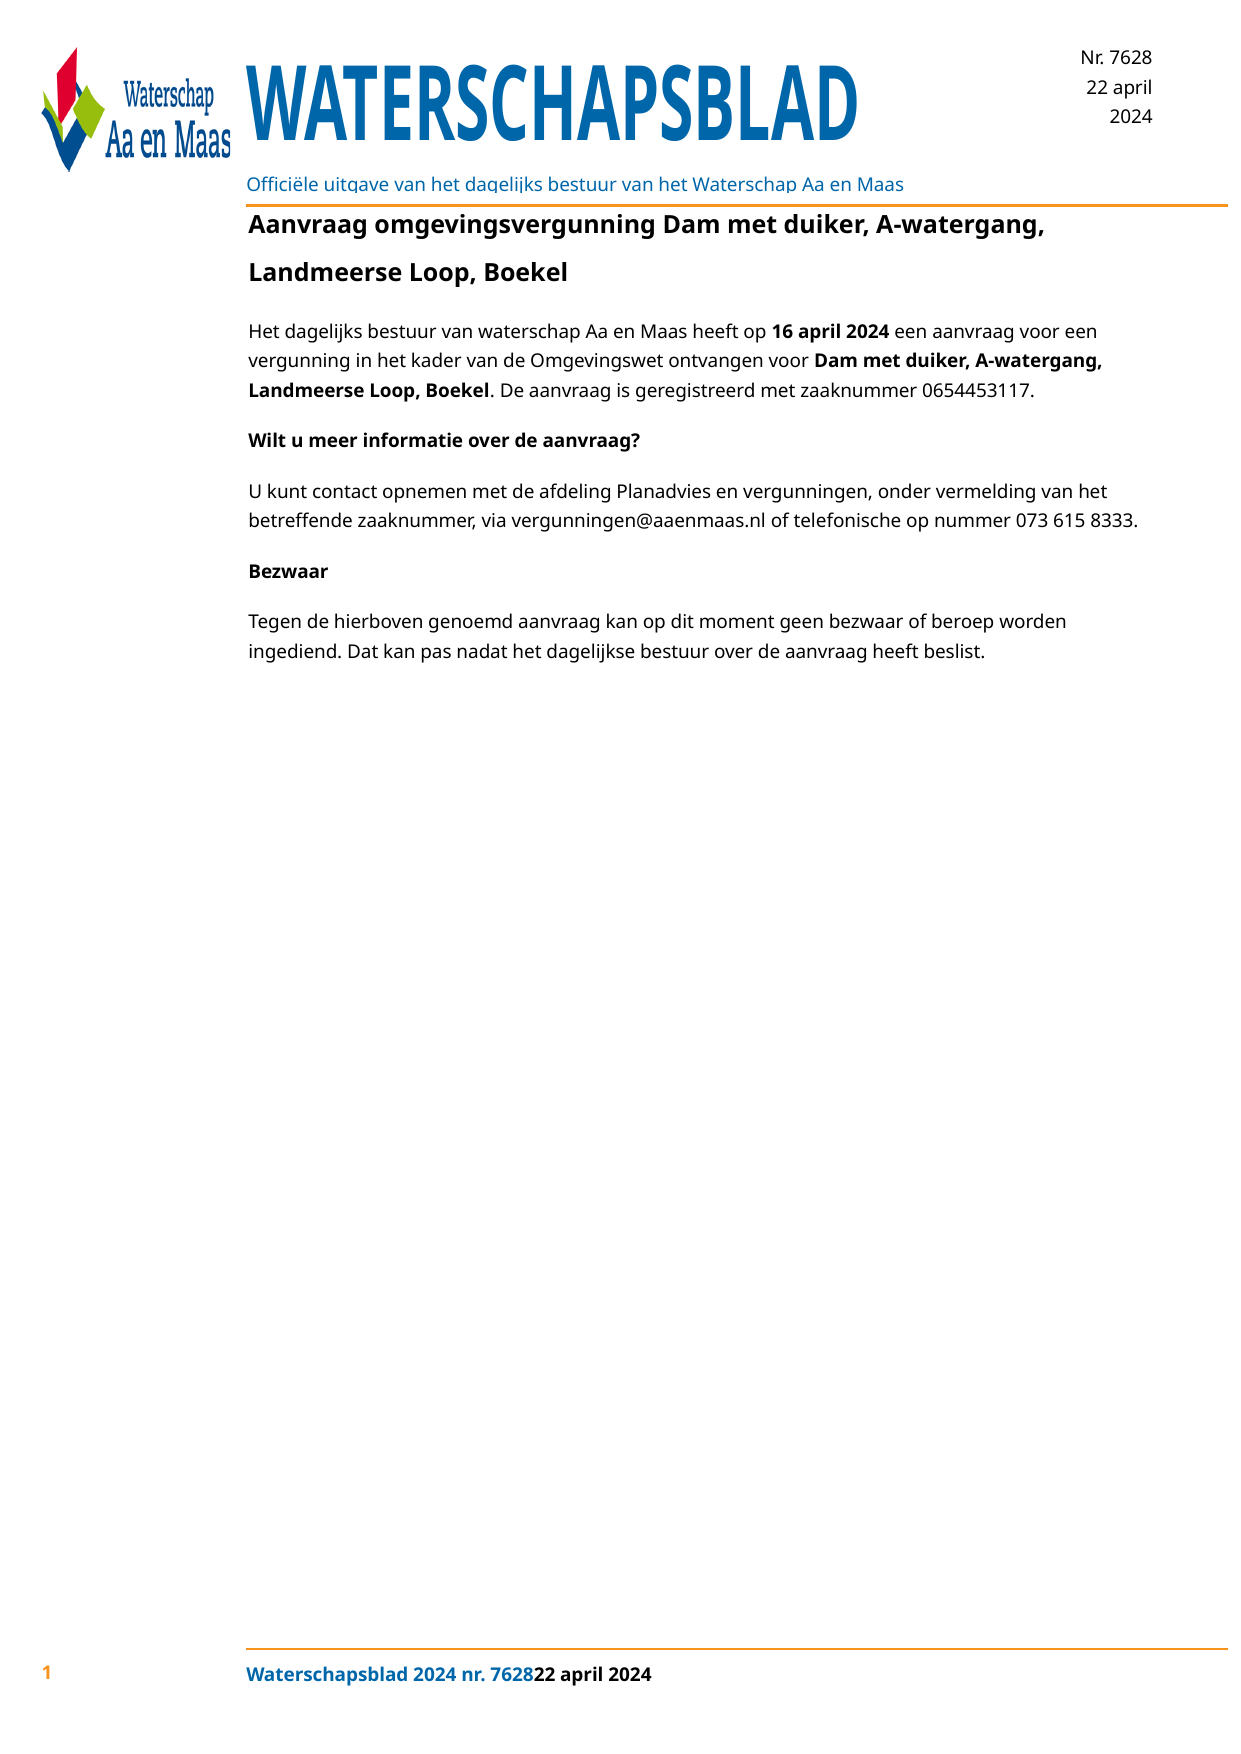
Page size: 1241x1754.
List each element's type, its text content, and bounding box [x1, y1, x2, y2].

text Het dagelijks bestuur van waterschap Aa en Maas heeft op 16 april 2024 een aanvraag voor een vergunning in het kader van de Omgevingswet ontvangen voor Dam met duiker, A-watergang, Landmeerse Loop, Boekel. De aanvraag is geregistreerd met zaaknummer 0654453117. [248, 318, 1152, 403]
text Wilt u meer informatie over de aanvraag? [248, 427, 1152, 453]
text Bezwaar [248, 558, 1152, 584]
text U kunt contact opnemen met de afdeling Planadvies en vergunningen, onder vermelding van het betreffende zaaknummer, via vergunningen@aaenmaas.nl of telefonische op nummer 073 615 8333. [248, 478, 1152, 533]
picture [41, 47, 231, 172]
text Aanvraag omgevingsvergunning Dam met duiker, A-watergang, Landmeerse Loop, Boekel [248, 207, 1152, 288]
text Tegen de hierboven genoemd aanvraag kan op dit moment geen bezwaar of beroep worden ingediend. Dat kan pas nadat het dagelijkse bestuur over de aanvraag heeft beslist. [248, 608, 1152, 664]
